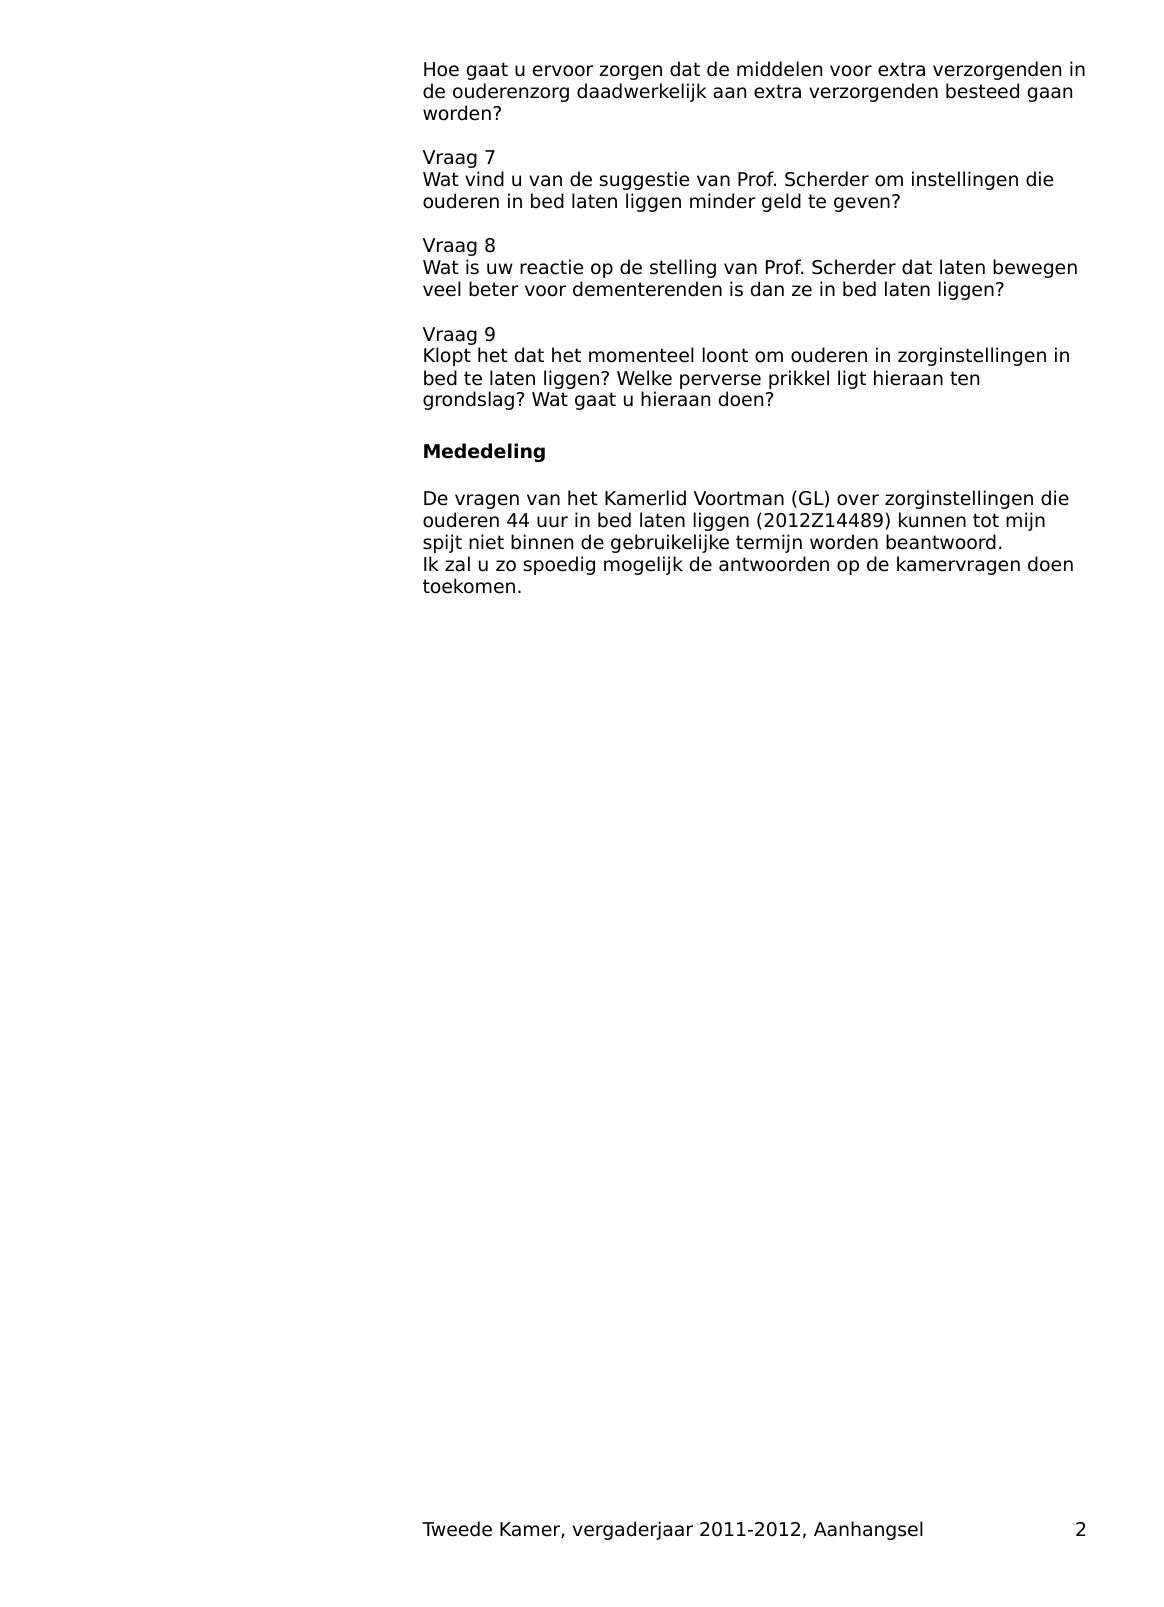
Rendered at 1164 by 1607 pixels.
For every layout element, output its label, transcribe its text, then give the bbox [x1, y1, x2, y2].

subtitle Mededeling [422, 441, 1087, 463]
text Vraag 7 [422, 147, 1087, 169]
text Ik zal u zo spoedig mogelijk de antwoorden op de kamervragen doen toekomen. [422, 554, 1087, 598]
text Wat is uw reactie op de stelling van Prof. Scherder dat laten bewegen veel beter voor dementerenden is dan ze in bed laten liggen? [422, 257, 1087, 301]
text Wat vind u van de suggestie van Prof. Scherder om instellingen die ouderen in bed laten liggen minder geld te geven? [422, 169, 1087, 213]
text De vragen van het Kamerlid Voortman (GL) over zorginstellingen die ouderen 44 uur in bed laten liggen (2012Z14489) kunnen tot mijn spijt niet binnen de gebruikelijke termijn worden beantwoord. [422, 488, 1087, 554]
text Vraag 8 [422, 235, 1087, 257]
text Vraag 9 [422, 323, 1087, 345]
text Hoe gaat u ervoor zorgen dat de middelen voor extra verzorgenden in de ouderenzorg daadwerkelijk aan extra verzorgenden besteed gaan worden? [422, 59, 1087, 125]
text Klopt het dat het momenteel loont om ouderen in zorginstellingen in bed te laten liggen? Welke perverse prikkel ligt hieraan ten grondslag? Wat gaat u hieraan doen? [422, 345, 1087, 411]
